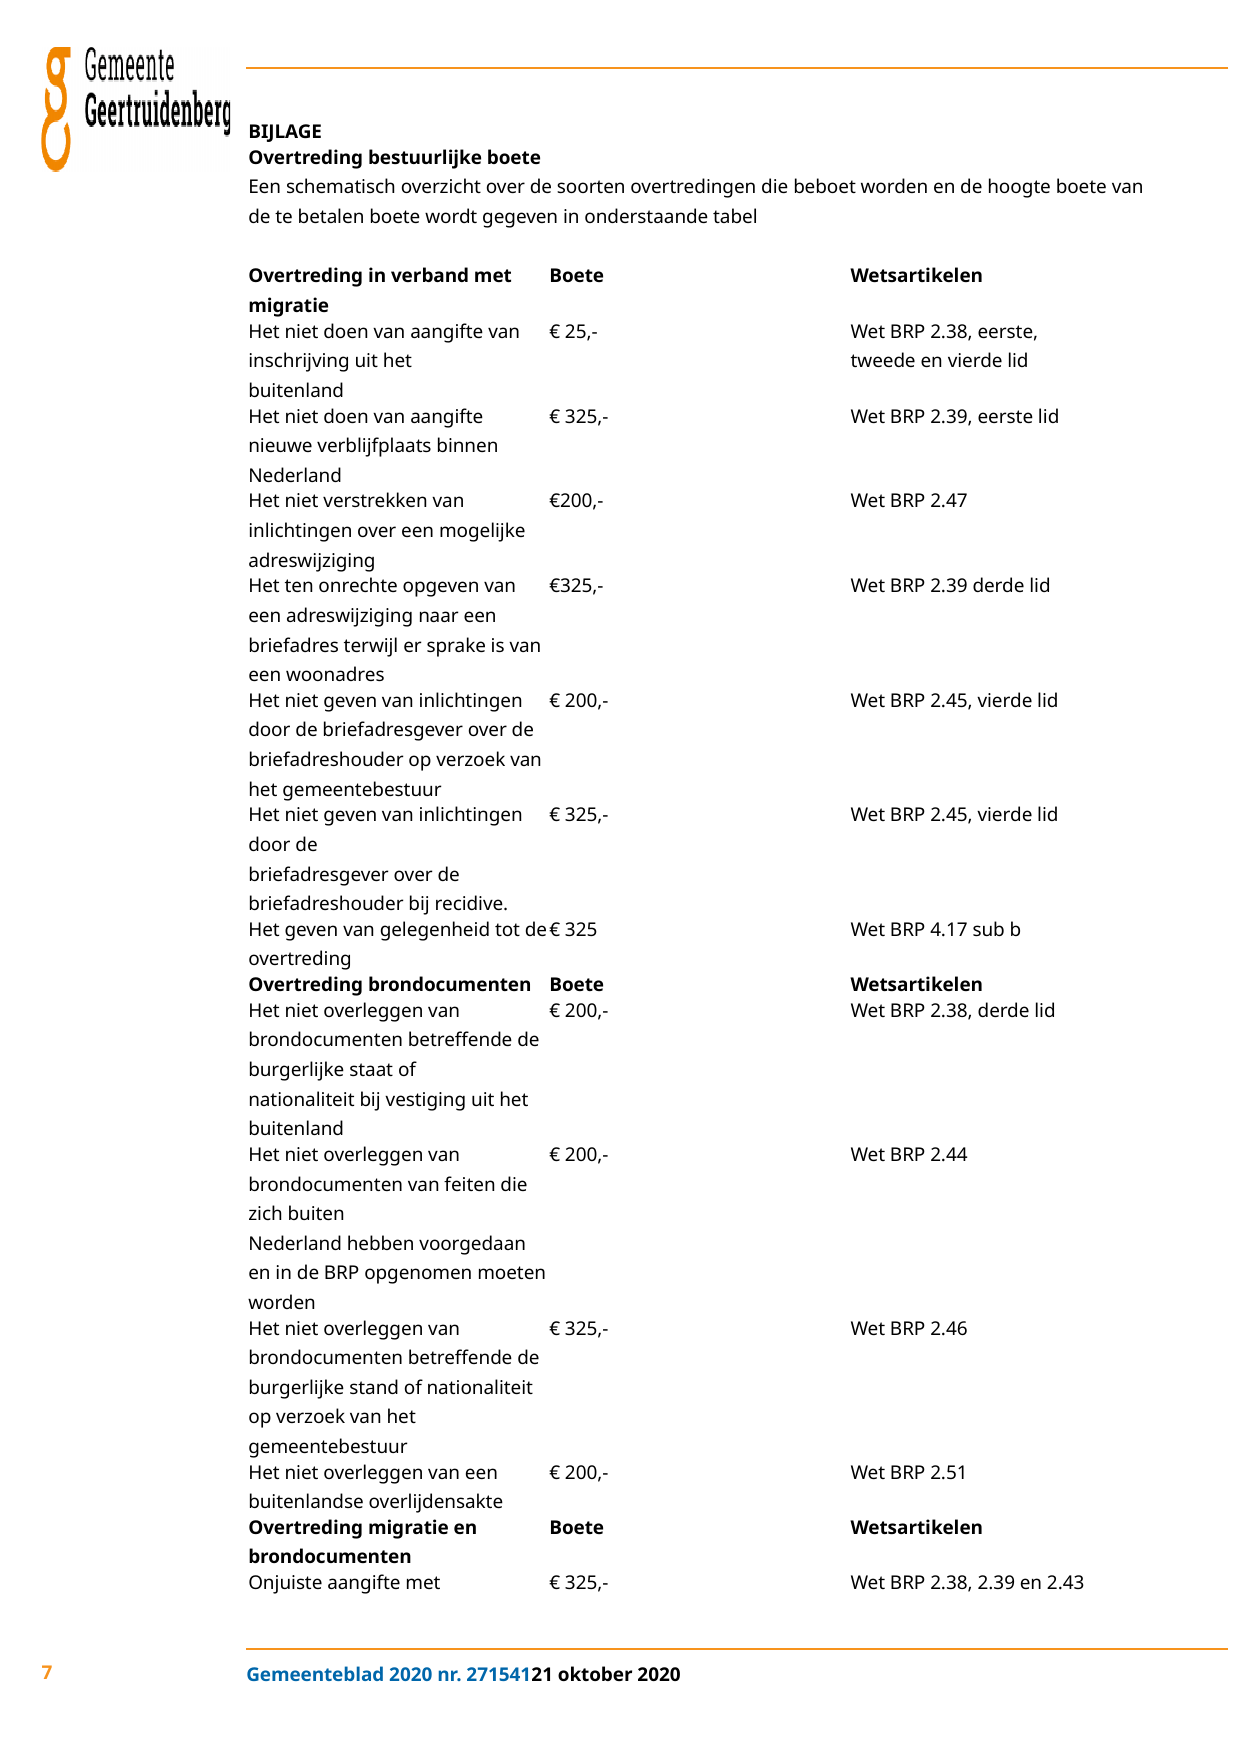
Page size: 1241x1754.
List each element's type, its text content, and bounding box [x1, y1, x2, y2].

table_cell Boete [549, 971, 850, 997]
table_cell € 325 [549, 916, 850, 971]
table_cell € 200,- [549, 687, 850, 802]
table_cell Het niet geven van inlichtingen door de briefadresgever over de briefadreshouder op verzoek van het gemeentebestuur [248, 687, 549, 802]
table_cell Het niet overleggen van een buitenlandse overlijdensakte [248, 1459, 549, 1514]
table_cell Wet BRP 2.38, 2.39 en 2.43 [850, 1570, 1152, 1595]
table_cell € 200,- [549, 1459, 850, 1514]
table_cell Wet BRP 2.38, derde lid [850, 997, 1152, 1141]
table_cell Het niet overleggen van brondocumenten van feiten die zich buiten Nederland hebben voorgedaan en in de BRP opgenomen moeten worden [248, 1141, 549, 1315]
table_cell Boete [549, 1514, 850, 1569]
table_cell Het niet verstrekken van inlichtingen over een mogelijke adreswijziging [248, 488, 549, 573]
table_cell Wet BRP 2.39, eerste lid [850, 403, 1152, 488]
table_cell Het niet overleggen van brondocumenten betreffende de burgerlijke stand of nationaliteit op verzoek van het gemeentebestuur [248, 1315, 549, 1459]
table_cell Het niet geven van inlichtingen door de briefadresgever over de briefadreshouder bij recidive. [248, 802, 549, 916]
text Een schematisch overzicht over de soorten overtredingen die beboet worden en de hoogte boete van de te betalen boete wordt gegeven in onderstaande tabel [248, 174, 1152, 229]
table_cell Het ten onrechte opgeven van een adreswijziging naar een briefadres terwijl er sprake is van een woonadres [248, 573, 549, 687]
table_cell € 325,- [549, 802, 850, 916]
table_cell Wetsartikelen [850, 971, 1152, 997]
table_cell Wet BRP 2.47 [850, 488, 1152, 573]
table_cell € 200,- [549, 997, 850, 1141]
table_cell Het geven van gelegenheid tot de overtreding [248, 916, 549, 971]
table_cell € 325,- [549, 1315, 850, 1459]
table_cell € 25,- [549, 318, 850, 403]
table_header Overtreding in verband met migratie [248, 263, 549, 318]
table_header Wetsartikelen [850, 263, 1152, 318]
table_cell Wetsartikelen [850, 1514, 1152, 1569]
table_cell Wet BRP 2.44 [850, 1141, 1152, 1315]
table_cell Wet BRP 2.45, vierde lid [850, 687, 1152, 802]
table_cell €200,- [549, 488, 850, 573]
table_cell €325,- [549, 573, 850, 687]
table_cell Wet BRP 2.45, vierde lid [850, 802, 1152, 916]
table_cell Het niet overleggen van brondocumenten betreffende de burgerlijke staat of nationaliteit bij vestiging uit het buitenland [248, 997, 549, 1141]
table_cell Wet BRP 2.46 [850, 1315, 1152, 1459]
table_cell Onjuiste aangifte met [248, 1570, 549, 1595]
table_cell Wet BRP 2.38, eerste, tweede en vierde lid [850, 318, 1152, 403]
table_cell Het niet doen van aangifte nieuwe verblijfplaats binnen Nederland [248, 403, 549, 488]
text BIJLAGE [248, 116, 1152, 144]
table_header Boete [549, 263, 850, 318]
table_cell € 200,- [549, 1141, 850, 1315]
table_cell Wet BRP 2.51 [850, 1459, 1152, 1514]
text Overtreding bestuurlijke boete [248, 144, 1152, 170]
table_cell Overtreding migratie en brondocumenten [248, 1514, 549, 1569]
table_cell Wet BRP 4.17 sub b [850, 916, 1152, 971]
picture [41, 47, 231, 172]
table_cell € 325,- [549, 1570, 850, 1595]
table_cell Het niet doen van aangifte van inschrijving uit het buitenland [248, 318, 549, 403]
table_cell Overtreding brondocumenten [248, 971, 549, 997]
table_cell Wet BRP 2.39 derde lid [850, 573, 1152, 687]
table_cell € 325,- [549, 403, 850, 488]
